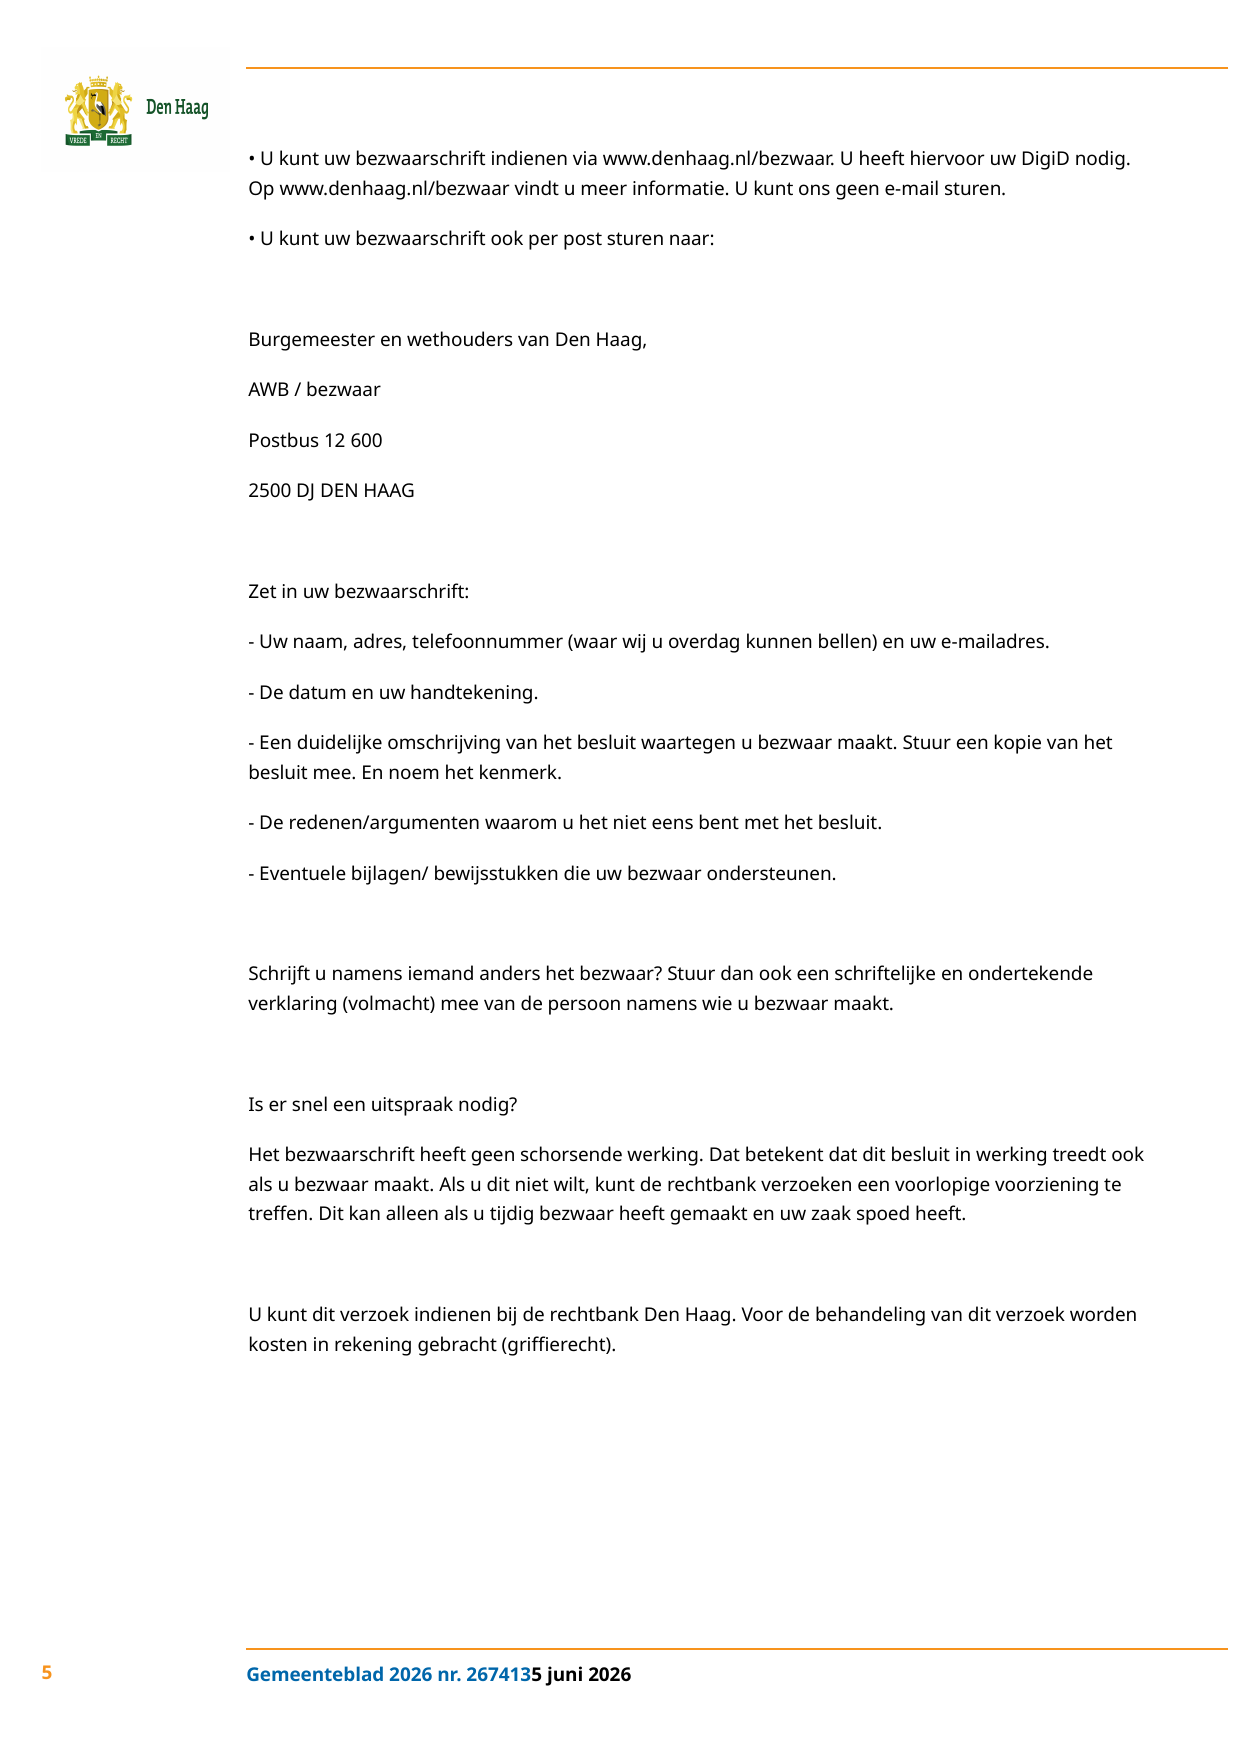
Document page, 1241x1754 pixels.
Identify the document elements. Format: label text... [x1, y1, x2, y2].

text Zet in uw bezwaarschrift: [248, 578, 1152, 604]
text - Uw naam, adres, telefoonnummer (waar wij u overdag kunnen bellen) en uw e-mailadres. [248, 628, 1152, 654]
text Het bezwaarschrift heeft geen schorsende werking. Dat betekent dat dit besluit in werking treedt ook als u bezwaar maakt. Als u dit niet wilt, kunt de rechtbank verzoeken een voorlopige voorziening te treffen. Dit kan alleen als u tijdig bezwaar heeft gemaakt en uw zaak spoed heeft. [248, 1141, 1152, 1226]
text AWB / bezwaar [248, 376, 1152, 402]
text 2500 DJ DEN HAAG [248, 477, 1152, 503]
text U kunt dit verzoek indienen bij de rechtbank Den Haag. Voor de behandeling van dit verzoek worden kosten in rekening gebracht (griffierecht). [248, 1301, 1152, 1357]
text • U kunt uw bezwaarschrift ook per post sturen naar: [248, 225, 1152, 251]
text • U kunt uw bezwaarschrift indienen via www.denhaag.nl/bezwaar. U heeft hiervoor uw DigiD nodig. Op www.denhaag.nl/bezwaar vindt u meer informatie. U kunt ons geen e-mail sturen. [248, 145, 1152, 201]
text Burgemeester en wethouders van Den Haag, [248, 326, 1152, 352]
text Postbus 12 600 [248, 427, 1152, 453]
picture [41, 47, 231, 172]
text - De redenen/argumenten waarom u het niet eens bent met het besluit. [248, 809, 1152, 835]
text Schrijft u namens iemand anders het bezwaar? Stuur dan ook een schriftelijke en ondertekende verklaring (volmacht) mee van de persoon namens wie u bezwaar maakt. [248, 961, 1152, 1016]
text - Eventuele bijlagen/ bewijsstukken die uw bezwaar ondersteunen. [248, 860, 1152, 886]
text Is er snel een uitspraak nodig? [248, 1091, 1152, 1117]
text - Een duidelijke omschrijving van het besluit waartegen u bezwaar maakt. Stuur een kopie van het besluit mee. En noem het kenmerk. [248, 729, 1152, 785]
text - De datum en uw handtekening. [248, 679, 1152, 705]
